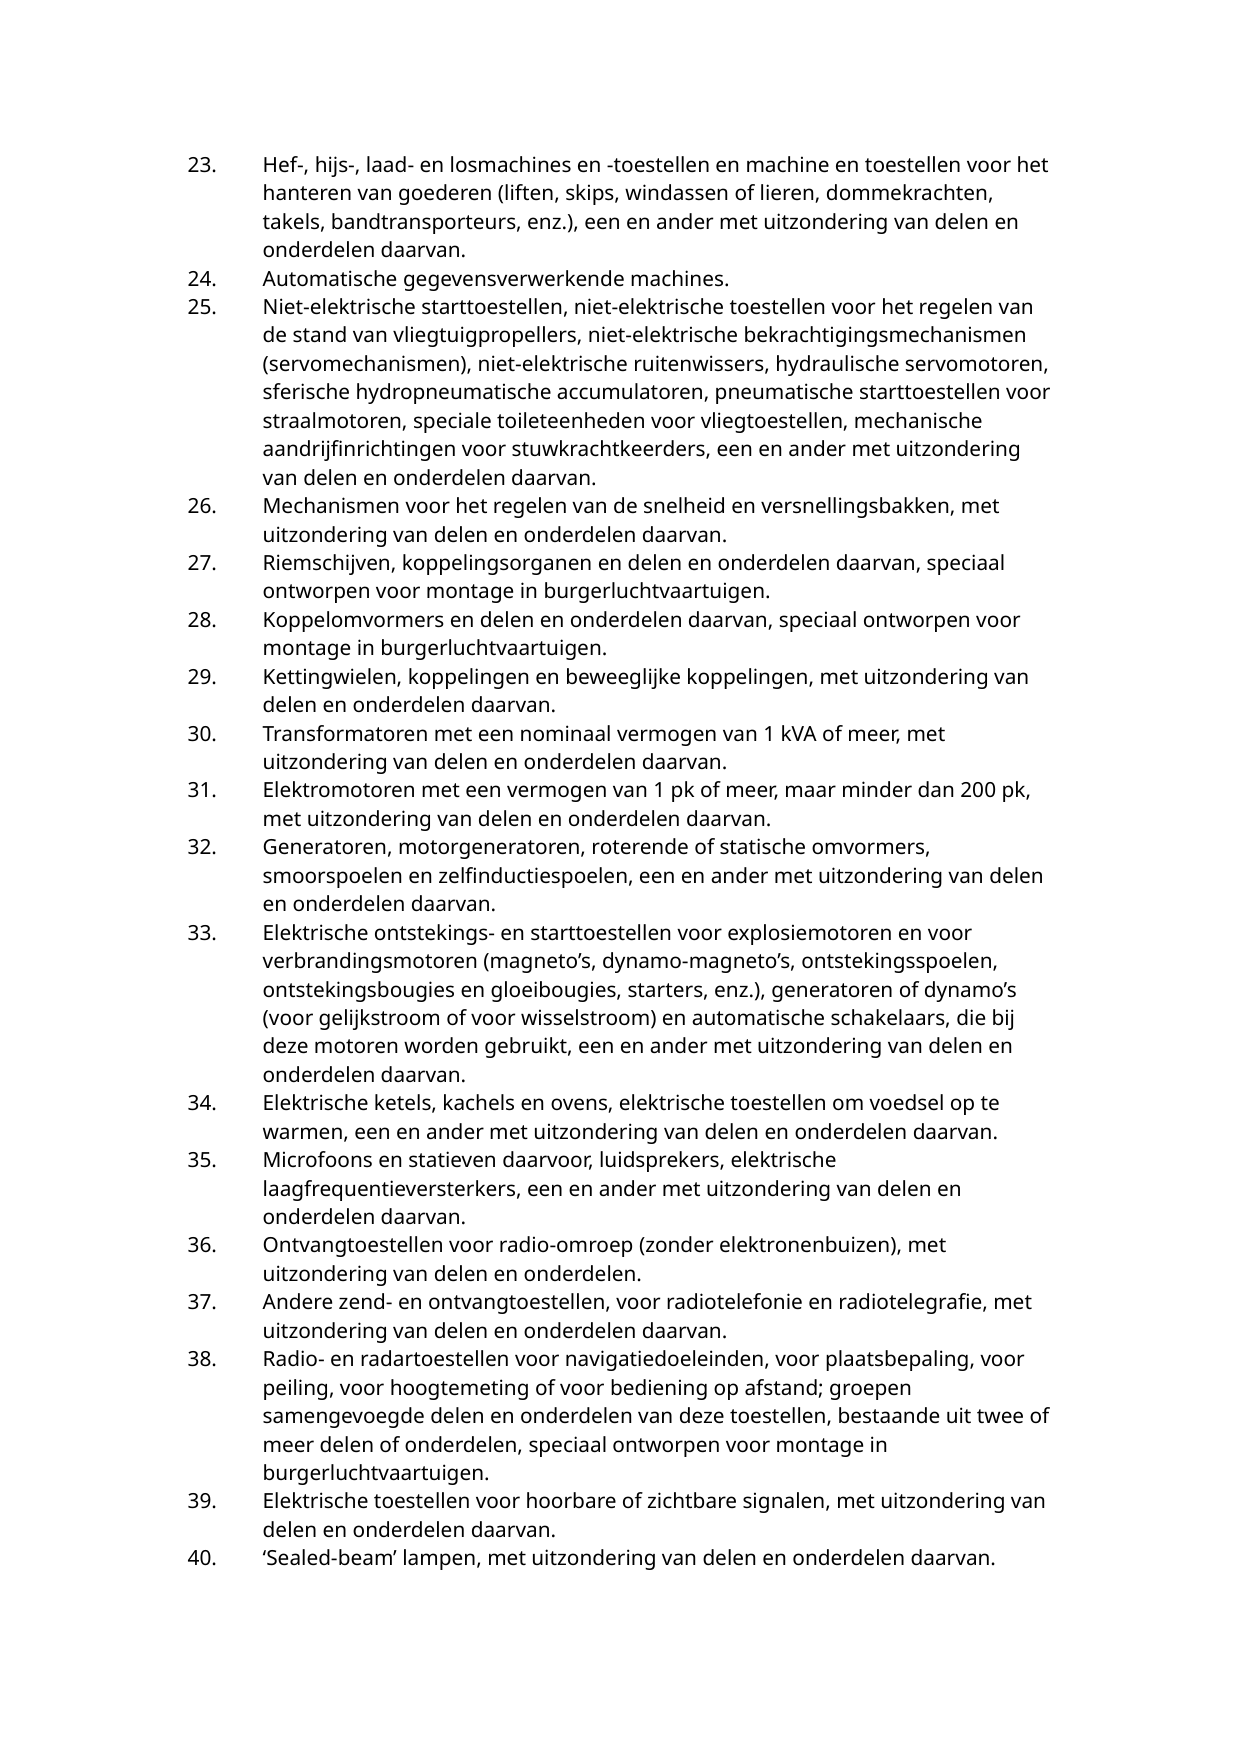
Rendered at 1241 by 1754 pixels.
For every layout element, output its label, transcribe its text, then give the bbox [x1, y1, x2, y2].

list Ontvangtoestellen voor radio-omroep (zonder elektronenbuizen), met uitzondering van delen en onderdelen. [187, 1231, 1053, 1287]
list Andere zend- en ontvangtoestellen, voor radiotelefonie en radiotelegrafie, met uitzondering van delen en onderdelen daarvan. [187, 1287, 1053, 1344]
list Microfoons en statieven daarvoor, luidsprekers, elektrische laagfrequentieversterkers, een en ander met uitzondering van delen en onderdelen daarvan. [187, 1145, 1053, 1231]
list Hef-, hijs-, laad- en losmachines en -toestellen en machine en toestellen voor het hanteren van goederen (liften, skips, windassen of lieren, dommekrachten, takels, bandtransporteurs, enz.), een en ander met uitzondering van delen en onderdelen daarvan. [187, 150, 1053, 264]
list Radio- en radartoestellen voor navigatiedoeleinden, voor plaatsbepaling, voor peiling, voor hoogtemeting of voor bediening op afstand; groepen samengevoegde delen en onderdelen van deze toestellen, bestaande uit twee of meer delen of onderdelen, speciaal ontworpen voor montage in burgerluchtvaartuigen. [187, 1344, 1053, 1487]
list Elektrische ketels, kachels en ovens, elektrische toestellen om voedsel op te warmen, een en ander met uitzondering van delen en onderdelen daarvan. [187, 1088, 1053, 1145]
list Elektromotoren met een vermogen van 1 pk of meer, maar minder dan 200 pk, met uitzondering van delen en onderdelen daarvan. [187, 776, 1053, 832]
list Generatoren, motorgeneratoren, roterende of statische omvormers, smoorspoelen en zelfinductiespoelen, een en ander met uitzondering van delen en onderdelen daarvan. [187, 832, 1053, 918]
list Transformatoren met een nominaal vermogen van 1 kVA of meer, met uitzondering van delen en onderdelen daarvan. [187, 719, 1053, 776]
list Riemschijven, koppelingsorganen en delen en onderdelen daarvan, speciaal ontworpen voor montage in burgerluchtvaartuigen. [187, 548, 1053, 605]
list ‘Sealed-beam’ lampen, met uitzondering van delen en onderdelen daarvan. [187, 1543, 1053, 1572]
list Elektrische ontstekings- en starttoestellen voor explosiemotoren en voor verbrandingsmotoren (magneto’s, dynamo-magneto’s, ontstekingsspoelen, ontstekingsbougies en gloeibougies, starters, enz.), generatoren of dynamo’s (voor gelijkstroom of voor wisselstroom) en automatische schakelaars, die bij deze motoren worden gebruikt, een en ander met uitzondering van delen en onderdelen daarvan. [187, 918, 1053, 1088]
list Elektrische toestellen voor hoorbare of zichtbare signalen, met uitzondering van delen en onderdelen daarvan. [187, 1487, 1053, 1543]
list Kettingwielen, koppelingen en beweeglijke koppelingen, met uitzondering van delen en onderdelen daarvan. [187, 662, 1053, 719]
list Niet-elektrische starttoestellen, niet-elektrische toestellen voor het regelen van de stand van vliegtuigpropellers, niet-elektrische bekrachtigingsmechanismen (servomechanismen), niet-elektrische ruitenwissers, hydraulische servomotoren, sferische hydropneumatische accumulatoren, pneumatische starttoestellen voor straalmotoren, speciale toileteenheden voor vliegtoestellen, mechanische aandrijfinrichtingen voor stuwkrachtkeerders, een en ander met uitzondering van delen en onderdelen daarvan. [187, 292, 1053, 491]
list Automatische gegevensverwerkende machines. [187, 264, 1053, 292]
list Koppelomvormers en delen en onderdelen daarvan, speciaal ontworpen voor montage in burgerluchtvaartuigen. [187, 605, 1053, 662]
list Mechanismen voor het regelen van de snelheid en versnellingsbakken, met uitzondering van delen en onderdelen daarvan. [187, 491, 1053, 548]
